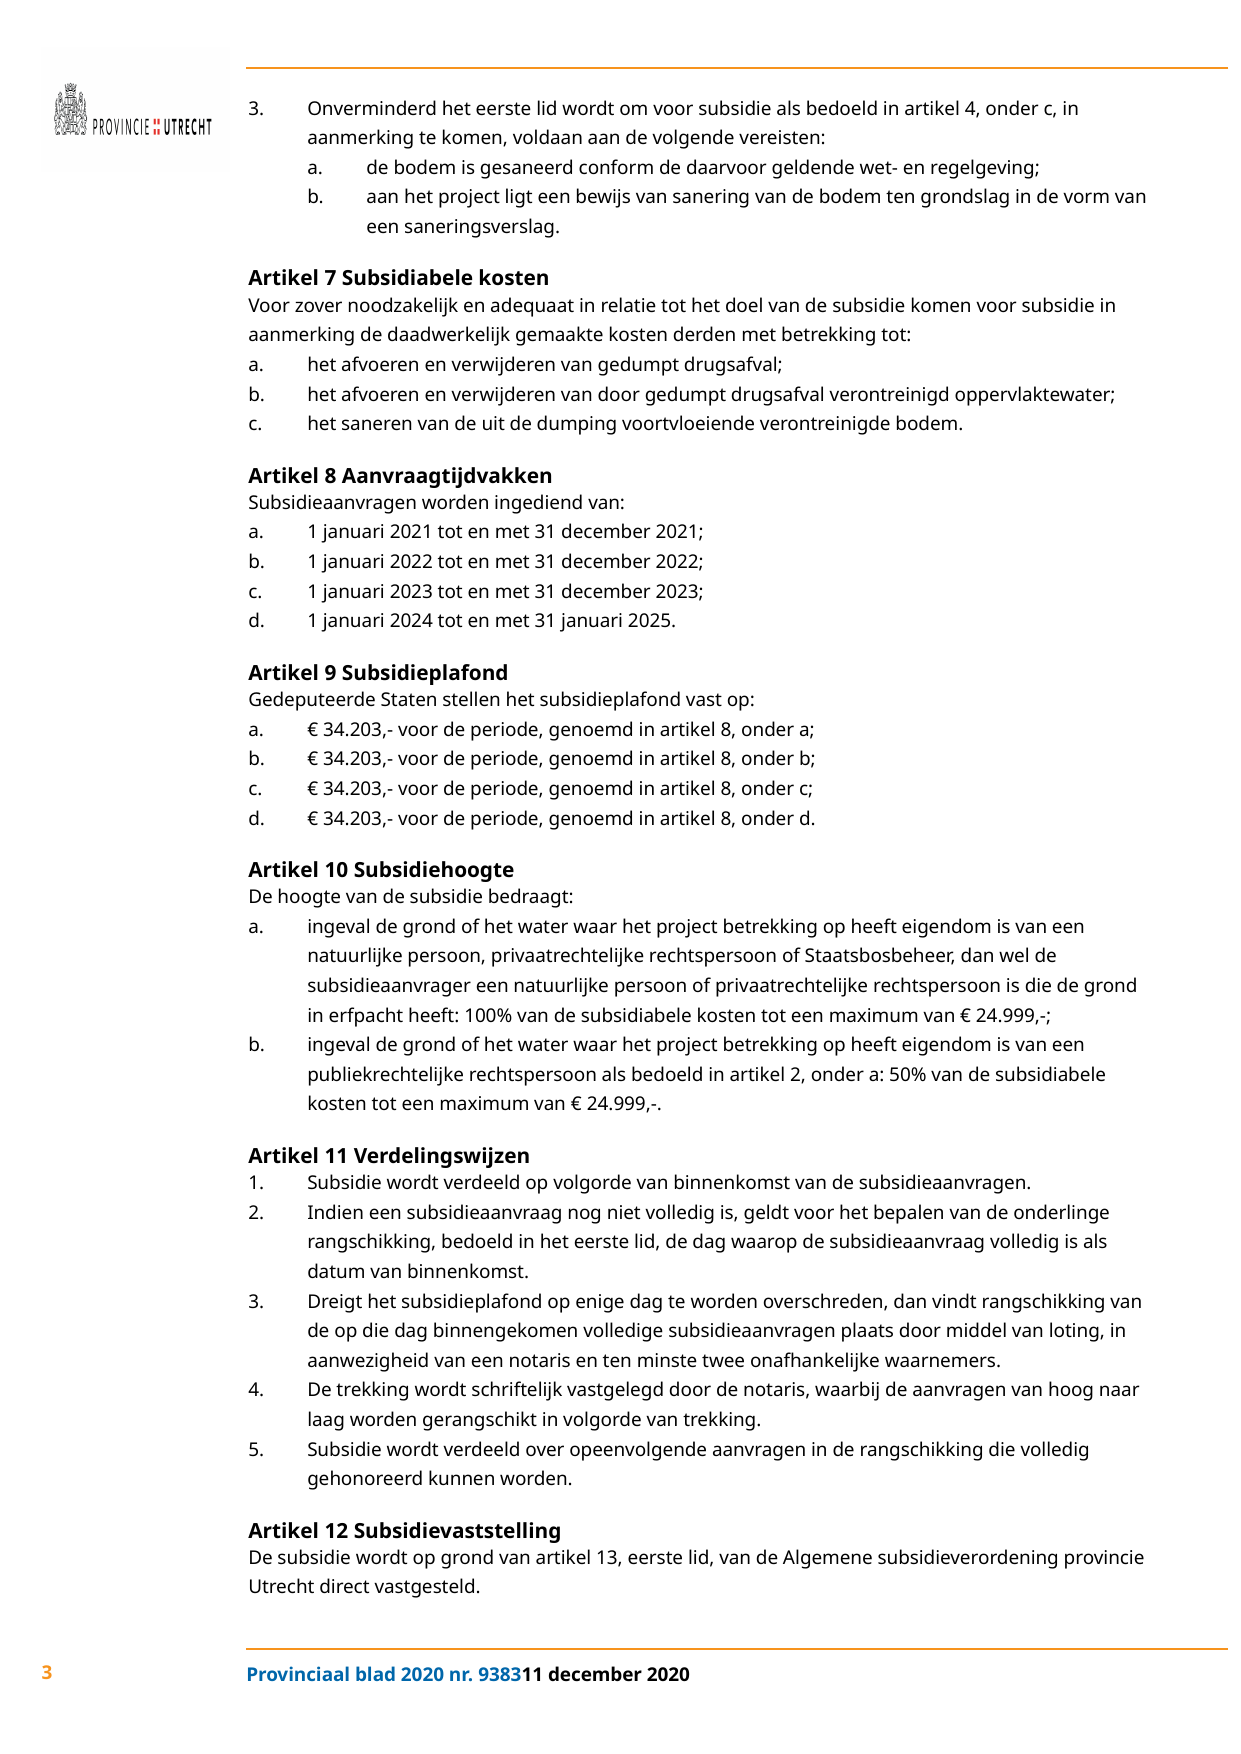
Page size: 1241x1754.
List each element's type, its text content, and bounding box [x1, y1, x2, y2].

text Artikel 12 Subsidievaststelling [248, 1516, 1152, 1544]
list aan het project ligt een bewijs van sanering van de bodem ten grondslag in de vorm van een saneringsverslag. [307, 183, 1152, 239]
list Subsidie wordt verdeeld over opeenvolgende aanvragen in de rangschikking die volledig gehonoreerd kunnen worden. [248, 1436, 1152, 1491]
text Artikel 9 Subsidieplafond [248, 658, 1152, 686]
text Subsidieaanvragen worden ingediend van: [248, 489, 1152, 515]
list ingeval de grond of het water waar het project betrekking op heeft eigendom is van een publiekrechtelijke rechtspersoon als bedoeld in artikel 2, onder a: 50% van de subsidiabele kosten tot een maximum van € 24.999,-. [248, 1031, 1152, 1116]
list € 34.203,- voor de periode, genoemd in artikel 8, onder d. [248, 805, 1152, 830]
list 1 januari 2024 tot en met 31 januari 2025. [248, 607, 1152, 633]
text Artikel 11 Verdelingswijzen [248, 1141, 1152, 1169]
text Artikel 10 Subsidiehoogte [248, 855, 1152, 883]
list ingeval de grond of het water waar het project betrekking op heeft eigendom is van een natuurlijke persoon, privaatrechtelijke rechtspersoon of Staatsbosbeheer, dan wel de subsidieaanvrager een natuurlijke persoon of privaatrechtelijke rechtspersoon is die de grond in erfpacht heeft: 100% van de subsidiabele kosten tot een maximum van € 24.999,-; [248, 913, 1152, 1028]
list Indien een subsidieaanvraag nog niet volledig is, geldt voor het bepalen van de onderlinge rangschikking, bedoeld in het eerste lid, de dag waarop de subsidieaanvraag volledig is als datum van binnenkomst. [248, 1199, 1152, 1284]
list Onverminderd het eerste lid wordt om voor subsidie als bedoeld in artikel 4, onder c, in aanmerking te komen, voldaan aan de volgende vereisten: [248, 95, 1152, 150]
list het afvoeren en verwijderen van gedumpt drugsafval; [248, 351, 1152, 377]
list € 34.203,- voor de periode, genoemd in artikel 8, onder b; [248, 746, 1152, 771]
list Subsidie wordt verdeeld op volgorde van binnenkomst van de subsidieaanvragen. [248, 1169, 1152, 1195]
text Artikel 8 Aanvraagtijdvakken [248, 461, 1152, 489]
text De hoogte van de subsidie bedraagt: [248, 883, 1152, 909]
text Artikel 7 Subsidiabele kosten [248, 263, 1152, 292]
list 1 januari 2023 tot en met 31 december 2023; [248, 578, 1152, 604]
list het afvoeren en verwijderen van door gedumpt drugsafval verontreinigd oppervlaktewater; [248, 381, 1152, 406]
list € 34.203,- voor de periode, genoemd in artikel 8, onder a; [248, 716, 1152, 742]
list het saneren van de uit de dumping voortvloeiende verontreinigde bodem. [248, 410, 1152, 436]
text Gedeputeerde Staten stellen het subsidieplafond vast op: [248, 686, 1152, 712]
list de bodem is gesaneerd conform de daarvoor geldende wet- en regelgeving; [307, 154, 1152, 180]
list 1 januari 2022 tot en met 31 december 2022; [248, 548, 1152, 574]
list € 34.203,- voor de periode, genoemd in artikel 8, onder c; [248, 775, 1152, 801]
text De subsidie wordt op grond van artikel 13, eerste lid, van de Algemene subsidieverordening provincie Utrecht direct vastgesteld. [248, 1544, 1152, 1599]
list De trekking wordt schriftelijk vastgelegd door de notaris, waarbij de aanvragen van hoog naar laag worden gerangschikt in volgorde van trekking. [248, 1377, 1152, 1432]
picture [41, 47, 231, 172]
list 1 januari 2021 tot en met 31 december 2021; [248, 519, 1152, 544]
text Voor zover noodzakelijk en adequaat in relatie tot het doel van de subsidie komen voor subsidie in aanmerking de daadwerkelijk gemaakte kosten derden met betrekking tot: [248, 292, 1152, 347]
list Dreigt het subsidieplafond op enige dag te worden overschreden, dan vindt rangschikking van de op die dag binnengekomen volledige subsidieaanvragen plaats door middel van loting, in aanwezigheid van een notaris en ten minste twee onafhankelijke waarnemers. [248, 1288, 1152, 1373]
